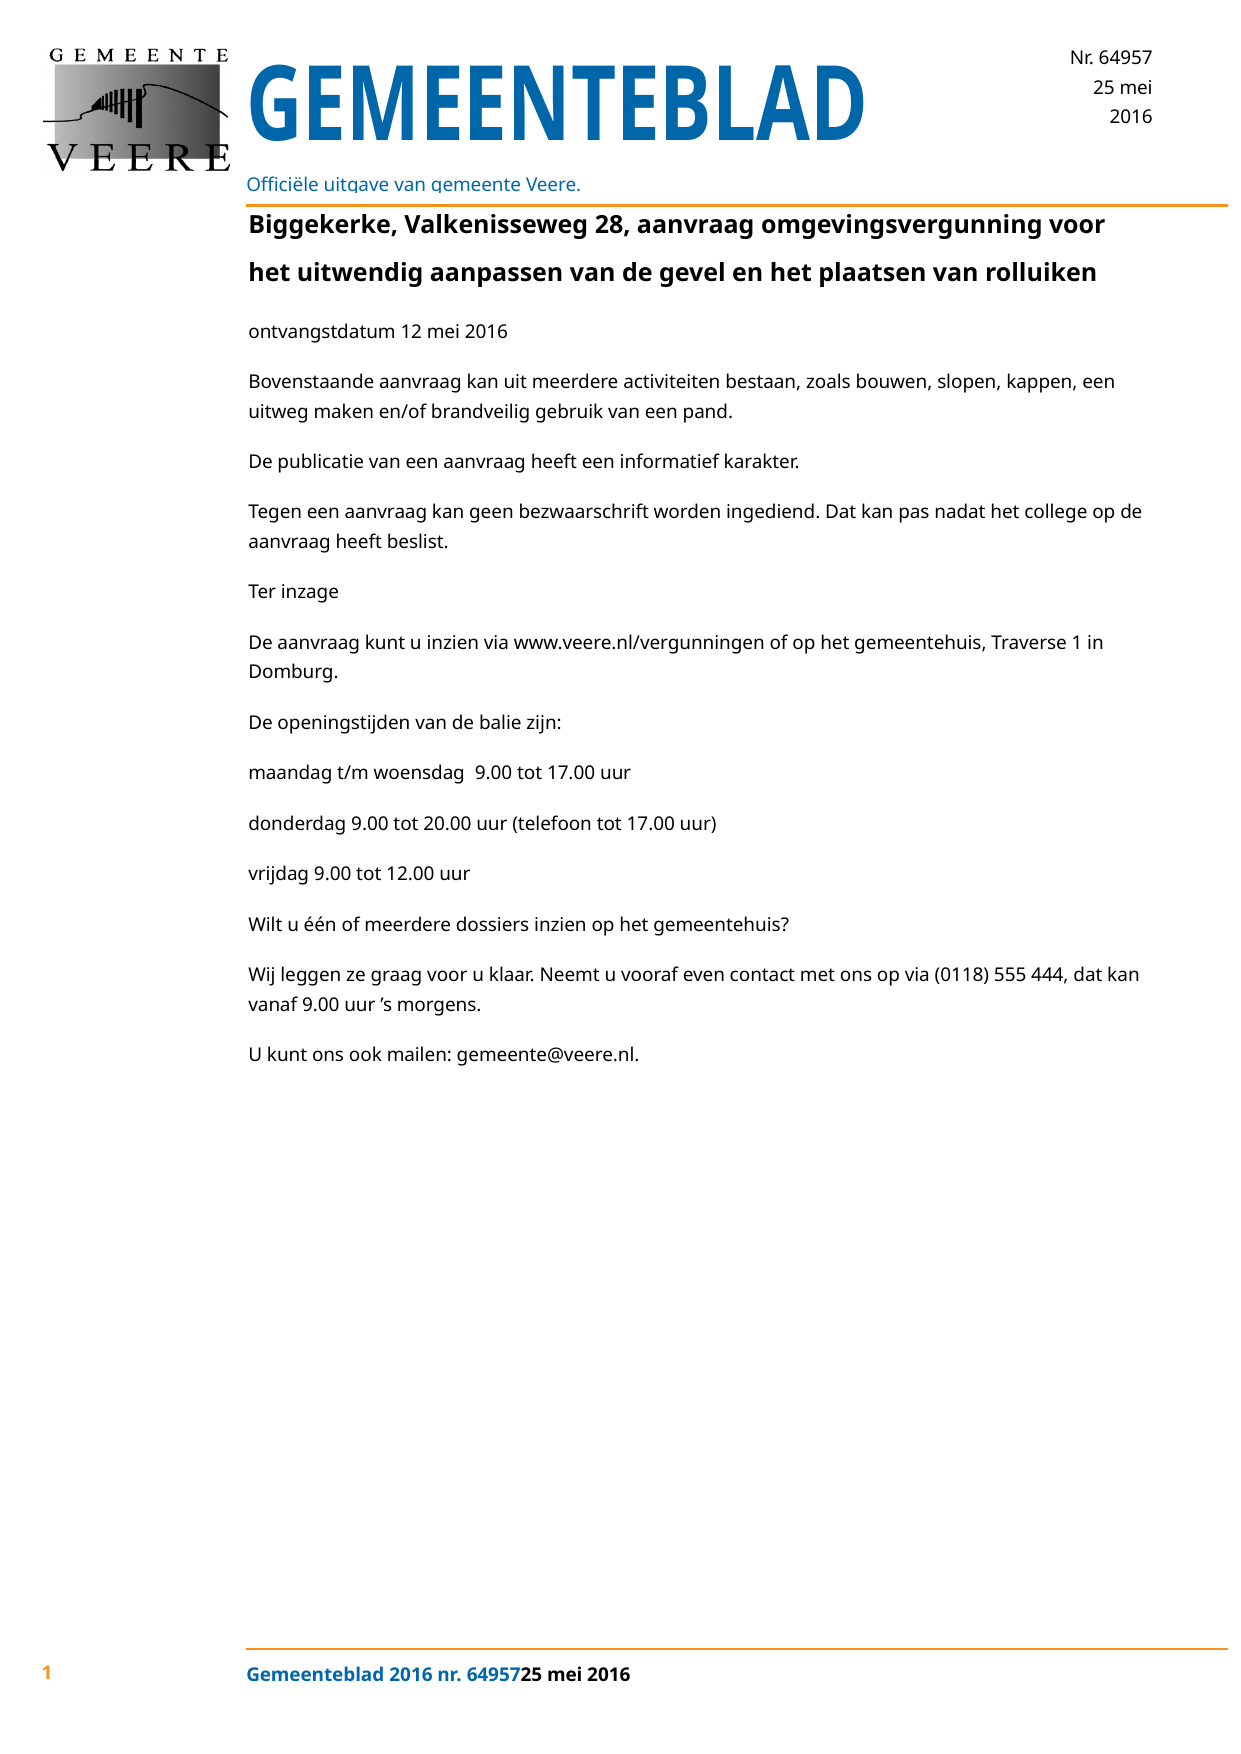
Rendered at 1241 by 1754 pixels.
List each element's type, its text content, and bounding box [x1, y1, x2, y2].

text Tegen een aanvraag kan geen bezwaarschrift worden ingediend. Dat kan pas nadat het college op de aanvraag heeft beslist. [248, 499, 1152, 554]
text U kunt ons ook mailen: gemeente@veere.nl. [248, 1041, 1152, 1067]
text vrijdag 9.00 tot 12.00 uur [248, 860, 1152, 886]
picture [41, 47, 231, 172]
text De aanvraag kunt u inzien via www.veere.nl/vergunningen of op het gemeentehuis, Traverse 1 in Domburg. [248, 629, 1152, 684]
text donderdag 9.00 tot 20.00 uur (telefoon tot 17.00 uur) [248, 810, 1152, 836]
text Ter inzage [248, 579, 1152, 604]
text maandag t/m woensdag 9.00 tot 17.00 uur [248, 759, 1152, 785]
text De openingstijden van de balie zijn: [248, 709, 1152, 735]
text Bovenstaande aanvraag kan uit meerdere activiteiten bestaan, zoals bouwen, slopen, kappen, een uitweg maken en/of brandveilig gebruik van een pand. [248, 368, 1152, 424]
text Biggekerke, Valkenisseweg 28, aanvraag omgevingsvergunning voor het uitwendig aanpassen van de gevel en het plaatsen van rolluiken [248, 207, 1152, 288]
text Wij leggen ze graag voor u klaar. Neemt u vooraf even contact met ons op via (0118) 555 444, dat kan vanaf 9.00 uur ’s morgens. [248, 961, 1152, 1017]
text De publicatie van een aanvraag heeft een informatief karakter. [248, 448, 1152, 474]
text ontvangstdatum 12 mei 2016 [248, 318, 1152, 344]
text Wilt u één of meerdere dossiers inzien op het gemeentehuis? [248, 911, 1152, 937]
